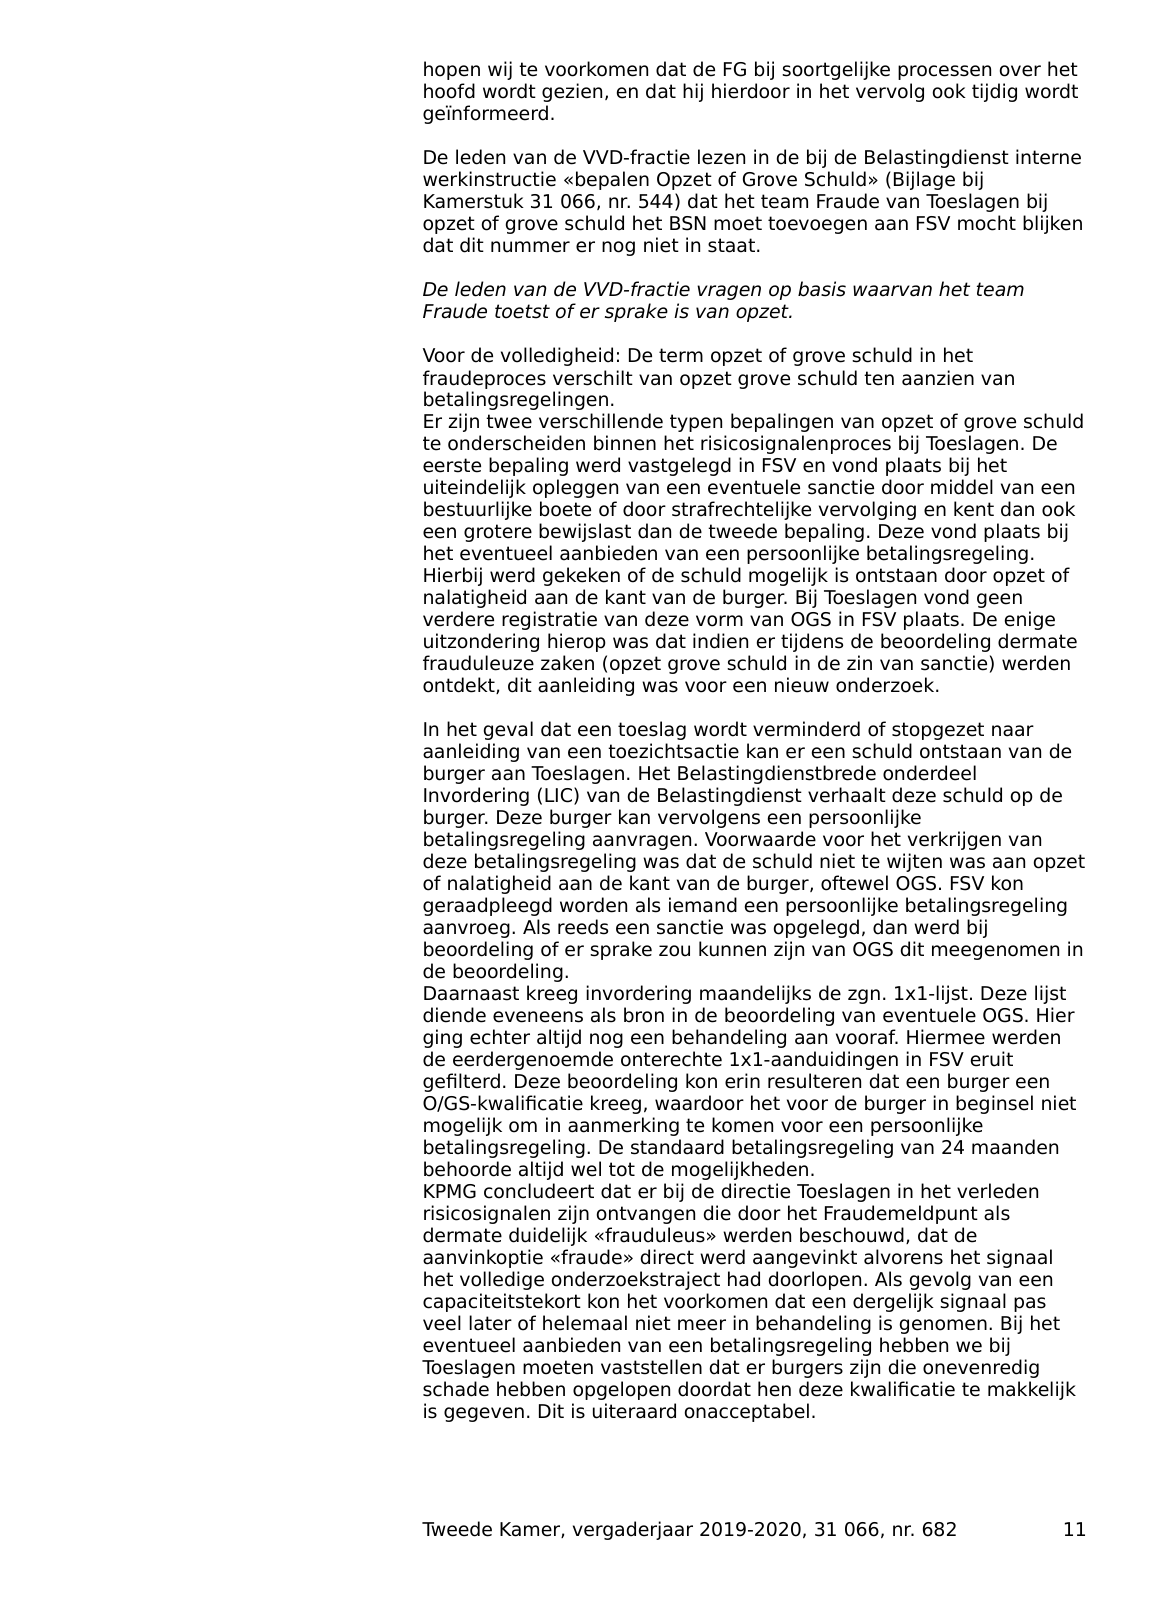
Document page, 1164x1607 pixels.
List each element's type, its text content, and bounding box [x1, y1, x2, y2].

text Voor de volledigheid: De term opzet of grove schuld in het fraudeproces verschilt van opzet grove schuld ten aanzien van betalingsregelingen. [422, 345, 1087, 411]
text hopen wij te voorkomen dat de FG bij soortgelijke processen over het hoofd wordt gezien, en dat hij hierdoor in het vervolg ook tijdig wordt geïnformeerd. [422, 59, 1087, 125]
text De leden van de VVD-fractie lezen in de bij de Belastingdienst interne werkinstructie «bepalen Opzet of Grove Schuld» (Bijlage bij Kamerstuk 31 066, nr. 544) dat het team Fraude van Toeslagen bij opzet of grove schuld het BSN moet toevoegen aan FSV mocht blijken dat dit nummer er nog niet in staat. [422, 147, 1087, 257]
text In het geval dat een toeslag wordt verminderd of stopgezet naar aanleiding van een toezichtsactie kan er een schuld ontstaan van de burger aan Toeslagen. Het Belastingdienstbrede onderdeel Invordering (LIC) van de Belastingdienst verhaalt deze schuld op de burger. Deze burger kan vervolgens een persoonlijke betalingsregeling aanvragen. Voorwaarde voor het verkrijgen van deze betalingsregeling was dat de schuld niet te wijten was aan opzet of nalatigheid aan de kant van de burger, oftewel OGS. FSV kon geraadpleegd worden als iemand een persoonlijke betalingsregeling aanvroeg. Als reeds een sanctie was opgelegd, dan werd bij beoordeling of er sprake zou kunnen zijn van OGS dit meegenomen in de beoordeling. [422, 719, 1087, 983]
text Daarnaast kreeg invordering maandelijks de zgn. 1x1-lijst. Deze lijst diende eveneens als bron in de beoordeling van eventuele OGS. Hier ging echter altijd nog een behandeling aan vooraf. Hiermee werden de eerdergenoemde onterechte 1x1-aanduidingen in FSV eruit gefilterd. Deze beoordeling kon erin resulteren dat een burger een O/GS-kwalificatie kreeg, waardoor het voor de burger in beginsel niet mogelijk om in aanmerking te komen voor een persoonlijke betalingsregeling. De standaard betalingsregeling van 24 maanden behoorde altijd wel tot de mogelijkheden. [422, 983, 1087, 1181]
text De leden van de VVD-fractie vragen op basis waarvan het team Fraude toetst of er sprake is van opzet. [422, 279, 1087, 323]
text KPMG concludeert dat er bij de directie Toeslagen in het verleden risicosignalen zijn ontvangen die door het Fraudemeldpunt als dermate duidelijk «frauduleus» werden beschouwd, dat de aanvinkoptie «fraude» direct werd aangevinkt alvorens het signaal het volledige onderzoekstraject had doorlopen. Als gevolg van een capaciteitstekort kon het voorkomen dat een dergelijk signaal pas veel later of helemaal niet meer in behandeling is genomen. Bij het eventueel aanbieden van een betalingsregeling hebben we bij Toeslagen moeten vaststellen dat er burgers zijn die onevenredig schade hebben opgelopen doordat hen deze kwalificatie te makkelijk is gegeven. Dit is uiteraard onacceptabel. [422, 1181, 1087, 1423]
text Er zijn twee verschillende typen bepalingen van opzet of grove schuld te onderscheiden binnen het risicosignalenproces bij Toeslagen. De eerste bepaling werd vastgelegd in FSV en vond plaats bij het uiteindelijk opleggen van een eventuele sanctie door middel van een bestuurlijke boete of door strafrechtelijke vervolging en kent dan ook een grotere bewijslast dan de tweede bepaling. Deze vond plaats bij het eventueel aanbieden van een persoonlijke betalingsregeling. Hierbij werd gekeken of de schuld mogelijk is ontstaan door opzet of nalatigheid aan de kant van de burger. Bij Toeslagen vond geen verdere registratie van deze vorm van OGS in FSV plaats. De enige uitzondering hierop was dat indien er tijdens de beoordeling dermate frauduleuze zaken (opzet grove schuld in de zin van sanctie) werden ontdekt, dit aanleiding was voor een nieuw onderzoek. [422, 411, 1087, 697]
